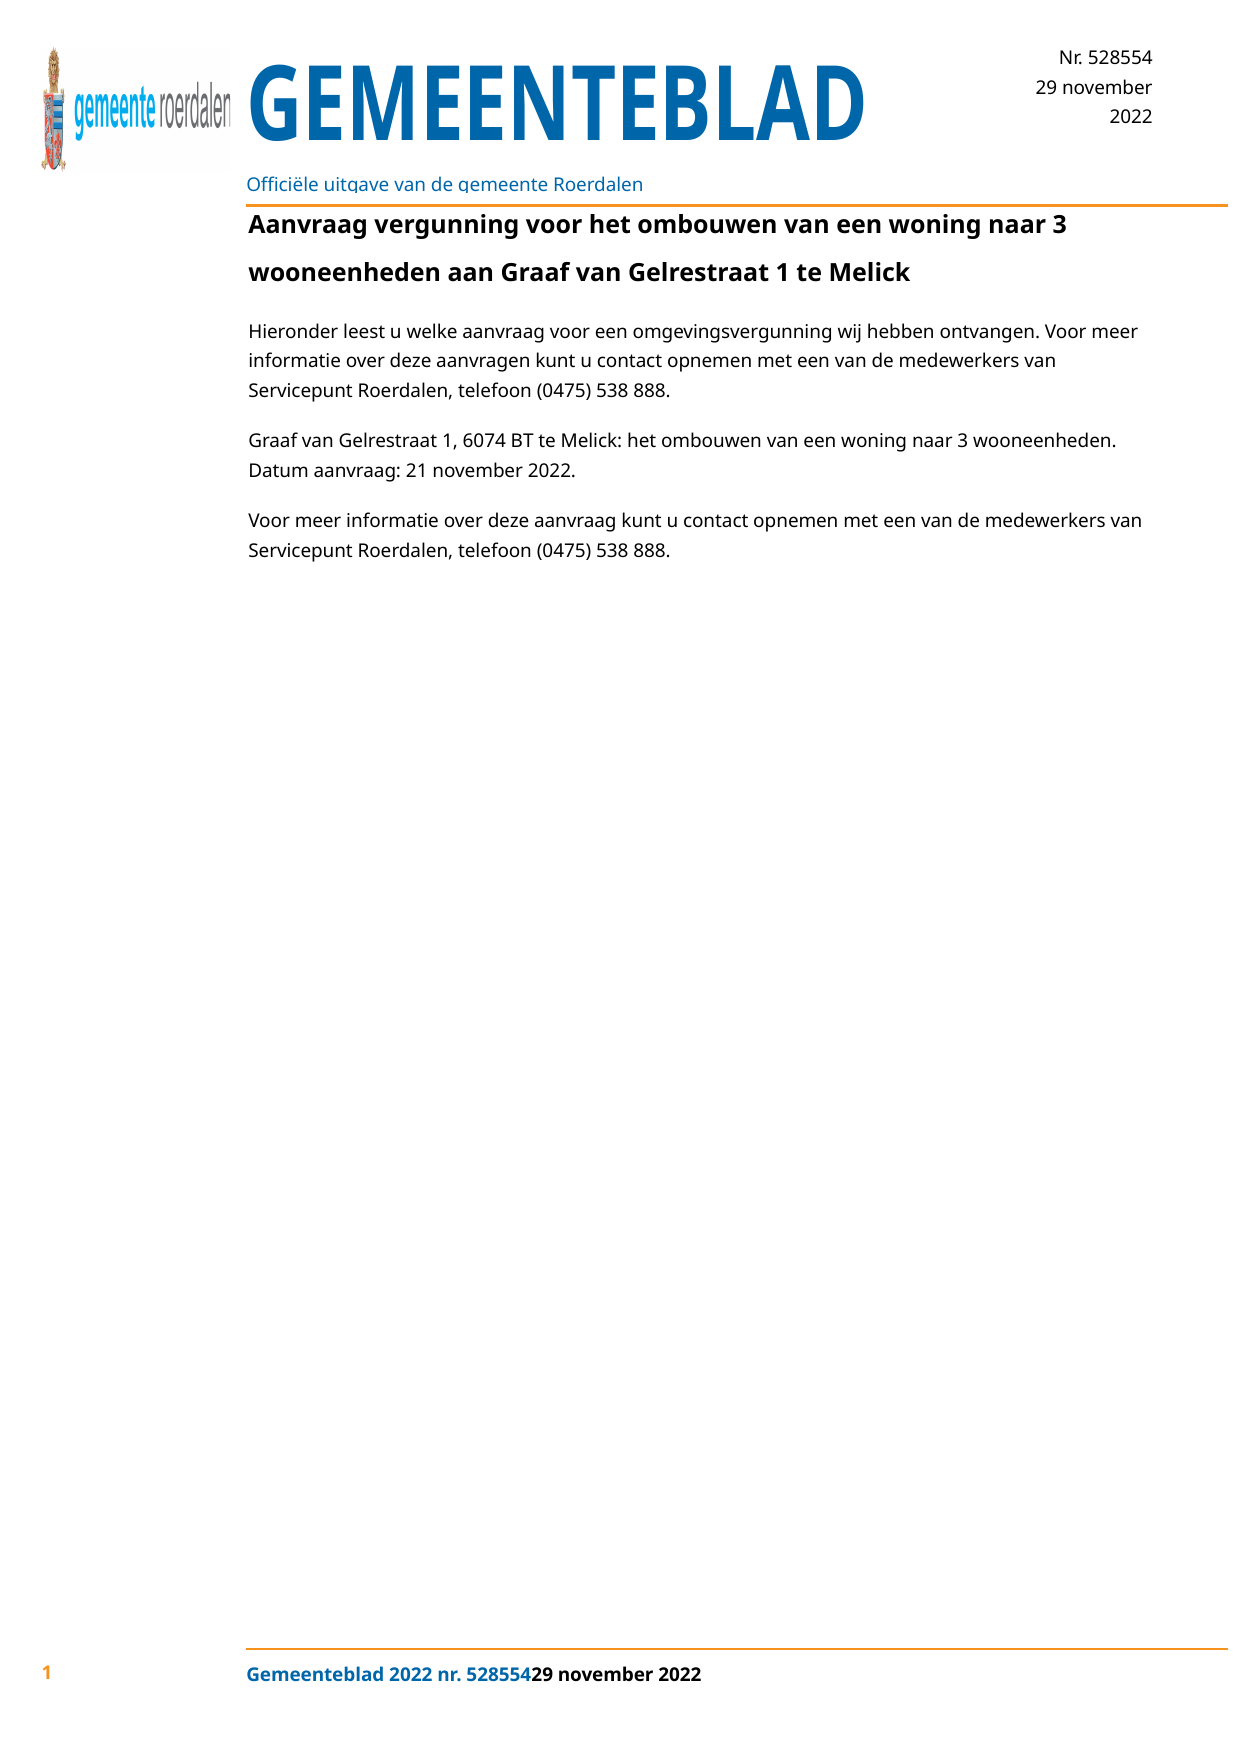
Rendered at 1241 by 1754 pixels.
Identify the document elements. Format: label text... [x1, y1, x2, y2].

text Graaf van Gelrestraat 1, 6074 BT te Melick: het ombouwen van een woning naar 3 wooneenheden. Datum aanvraag: 21 november 2022. [248, 427, 1152, 483]
text Voor meer informatie over deze aanvraag kunt u contact opnemen met een van de medewerkers van Servicepunt Roerdalen, telefoon (0475) 538 888. [248, 507, 1152, 563]
text Aanvraag vergunning voor het ombouwen van een woning naar 3 wooneenheden aan Graaf van Gelrestraat 1 te Melick [248, 207, 1152, 288]
text Hieronder leest u welke aanvraag voor een omgevingsvergunning wij hebben ontvangen. Voor meer informatie over deze aanvragen kunt u contact opnemen met een van de medewerkers van Servicepunt Roerdalen, telefoon (0475) 538 888. [248, 318, 1152, 403]
picture [41, 47, 231, 172]
